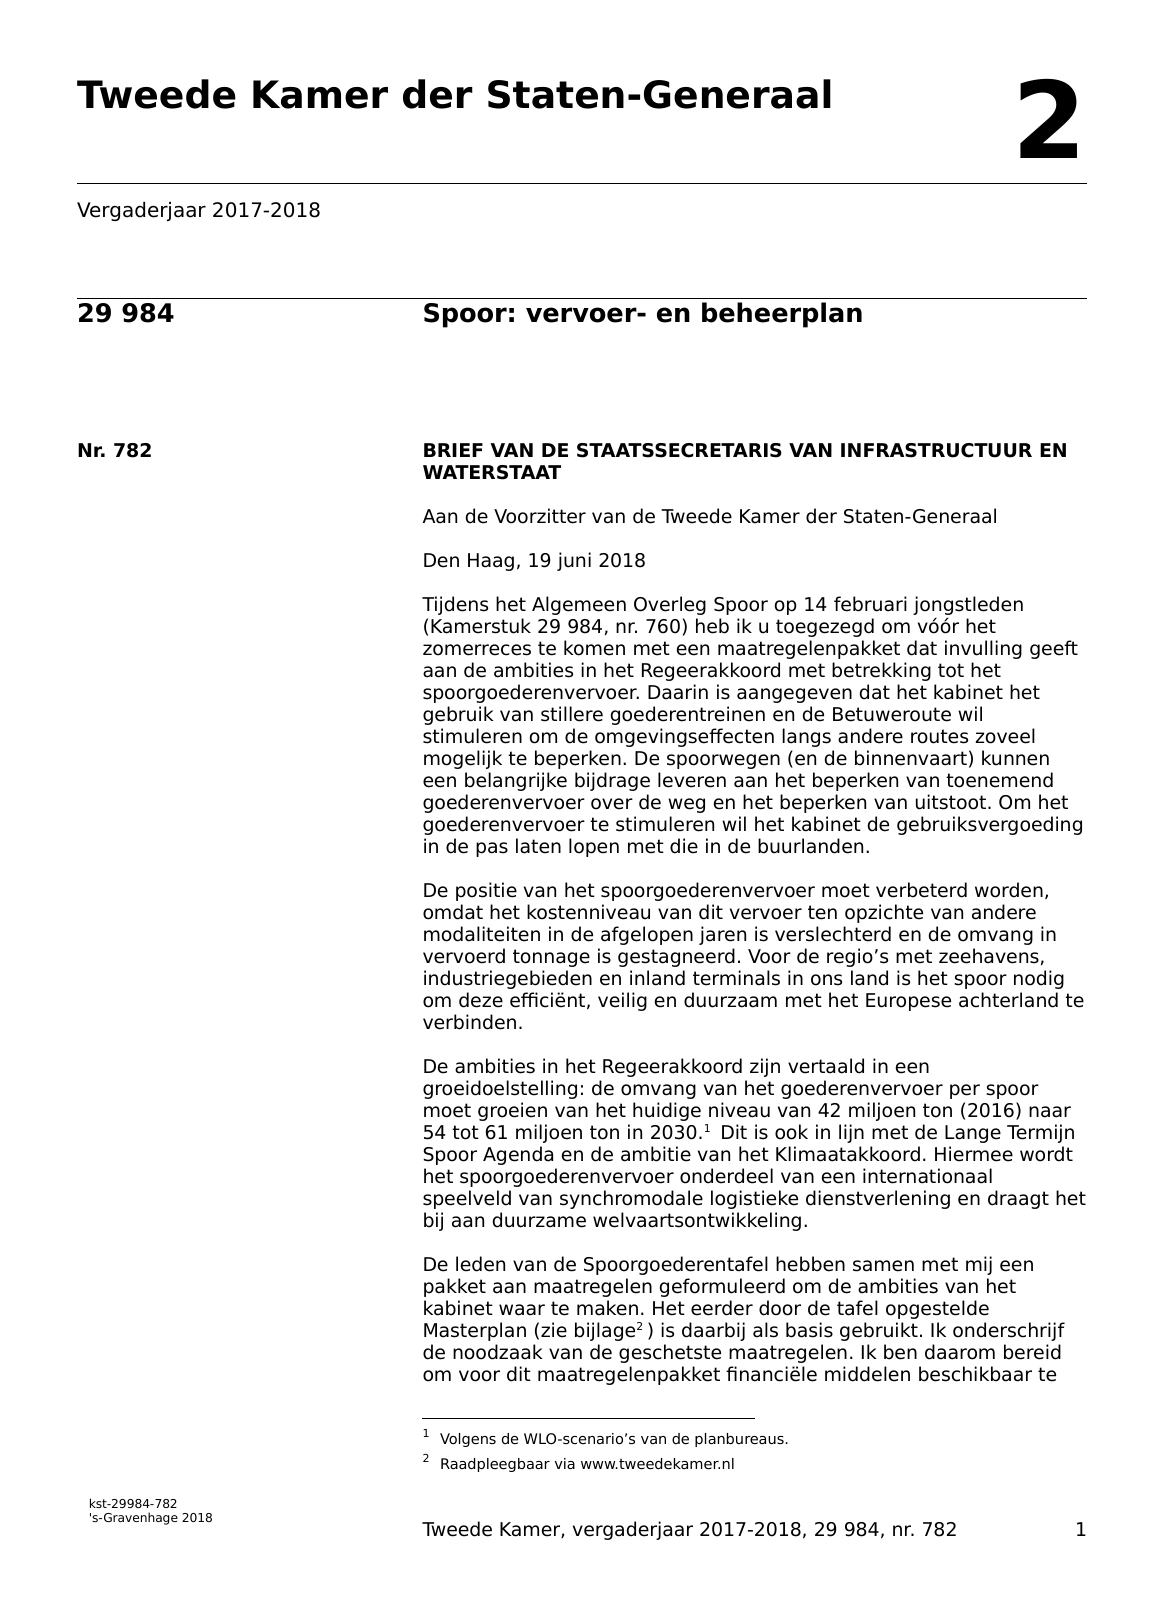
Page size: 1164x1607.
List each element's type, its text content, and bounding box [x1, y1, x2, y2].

text De ambities in het Regeerakkoord zijn vertaald in een groeidoelstelling: de omvang van het goederenvervoer per spoor moet groeien van het huidige niveau van 42 miljoen ton (2016) naar 54 tot 61 miljoen ton in 2030. Dit is ook in lijn met de Lange Termijn Spoor Agenda en de ambitie van het Klimaatakkoord. Hiermee wordt het spoorgoederenvervoer onderdeel van een internationaal speelveld van synchromodale logistieke dienstverlening en draagt het bij aan duurzame welvaartsontwikkeling. [422, 1056, 1087, 1232]
table_header Tweede Kamer der Staten-Generaal [77, 59, 886, 183]
text kst-29984-782 [88, 1497, 323, 1511]
text De leden van de Spoorgoederentafel hebben samen met mij een pakket aan maatregelen geformuleerd om de ambities van het kabinet waar te maken. Het eerder door de tafel opgestelde Masterplan (zie bijlage) is daarbij als basis gebruikt. Ik onderschrijf de noodzaak van de geschetste maatregelen. Ik ben daarom bereid om voor dit maatregelenpakket financiële middelen beschikbaar te [422, 1254, 1087, 1386]
subtitle 29 984 Spoor: vervoer- en beheerplan [77, 299, 1087, 329]
table_header 2 [886, 59, 1087, 183]
text Aan de Voorzitter van de Tweede Kamer der Staten-Generaal [422, 506, 1087, 528]
text 's-Gravenhage 2018 [88, 1511, 323, 1525]
table_cell Vergaderjaar 2017-2018 [77, 184, 1087, 298]
text Raadpleegbaar via www.tweedekamer.nl [422, 1452, 1087, 1474]
text Tijdens het Algemeen Overleg Spoor op 14 februari jongstleden (Kamerstuk 29 984, nr. 760) heb ik u toegezegd om vóór het zomerreces te komen met een maatregelenpakket dat invulling geeft aan de ambities in het Regeerakkoord met betrekking tot het spoorgoederenvervoer. Daarin is aangegeven dat het kabinet het gebruik van stillere goederentreinen en de Betuweroute wil stimuleren om de omgevingseffecten langs andere routes zoveel mogelijk te beperken. De spoorwegen (en de binnenvaart) kunnen een belangrijke bijdrage leveren aan het beperken van toenemend goederenvervoer over de weg en het beperken van uitstoot. Om het goederenvervoer te stimuleren wil het kabinet de gebruiksvergoeding in de pas laten lopen met die in de buurlanden. [422, 594, 1087, 858]
text De positie van het spoorgoederenvervoer moet verbeterd worden, omdat het kostenniveau van dit vervoer ten opzichte van andere modaliteiten in de afgelopen jaren is verslechterd en de omvang in vervoerd tonnage is gestagneerd. Voor de regio’s met zeehavens, industriegebieden en inland terminals in ons land is het spoor nodig om deze efficiënt, veilig en duurzaam met het Europese achterland te verbinden. [422, 880, 1087, 1034]
subtitle Nr. 782 BRIEF VAN DE STAATSSECRETARIS VAN INFRASTRUCTUUR EN WATERSTAAT [77, 440, 1087, 484]
text Volgens de WLO-scenario’s van de planbureaus. [422, 1427, 1087, 1449]
text Den Haag, 19 juni 2018 [422, 550, 1087, 572]
